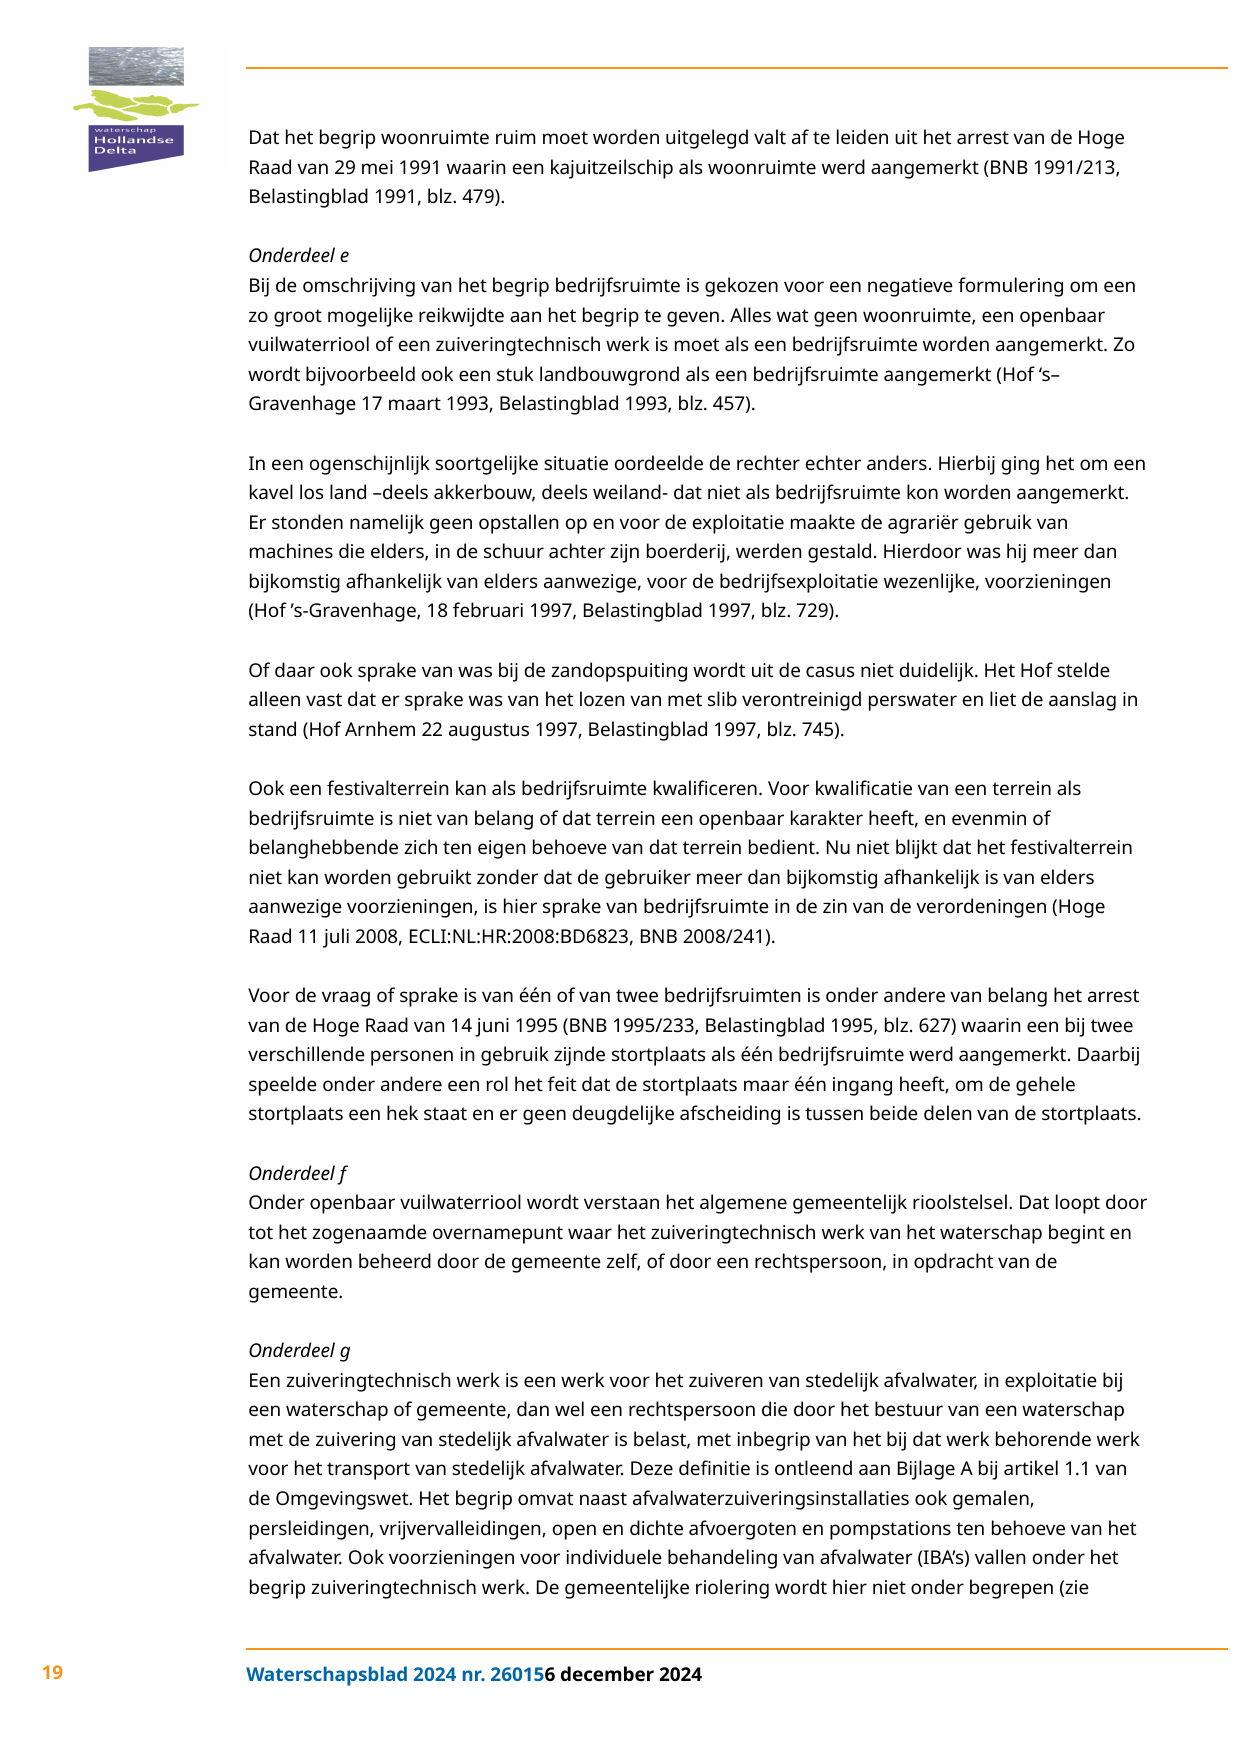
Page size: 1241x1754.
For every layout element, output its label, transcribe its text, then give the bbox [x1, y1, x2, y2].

picture [41, 47, 231, 172]
text Een zuiveringtechnisch werk is een werk voor het zuiveren van stedelijk afvalwater, in exploitatie bij een waterschap of gemeente, dan wel een rechtspersoon die door het bestuur van een waterschap met de zuivering van stedelijk afvalwater is belast, met inbegrip van het bij dat werk behorende werk voor het transport van stedelijk afvalwater. Deze definitie is ontleend aan Bijlage A bij artikel 1.1 van de Omgevingswet. Het begrip omvat naast afvalwaterzuiveringsinstallaties ook gemalen, persleidingen, vrijvervalleidingen, open en dichte afvoergoten en pompstations ten behoeve van het afvalwater. Ook voorzieningen voor individuele behandeling van afvalwater (IBA’s) vallen onder het begrip zuiveringtechnisch werk. De gemeentelijke riolering wordt hier niet onder begrepen (zie [248, 1367, 1152, 1600]
text Onder openbaar vuilwaterriool wordt verstaan het algemene gemeentelijk rioolstelsel. Dat loopt door tot het zogenaamde overnamepunt waar het zuiveringtechnisch werk van het waterschap begint en kan worden beheerd door de gemeente zelf, of door een rechtspersoon, in opdracht van de gemeente. [248, 1189, 1152, 1304]
text Onderdeel g [248, 1337, 1152, 1363]
text Voor de vraag of sprake is van één of van twee bedrijfsruimten is onder andere van belang het arrest van de Hoge Raad van 14 juni 1995 (BNB 1995/233, Belastingblad 1995, blz. 627) waarin een bij twee verschillende personen in gebruik zijnde stortplaats als één bedrijfsruimte werd aangemerkt. Daarbij speelde onder andere een rol het feit dat de stortplaats maar één ingang heeft, om de gehele stortplaats een hek staat en er geen deugdelijke afscheiding is tussen beide delen van de stortplaats. [248, 982, 1152, 1126]
text Onderdeel f [248, 1160, 1152, 1186]
text Dat het begrip woonruimte ruim moet worden uitgelegd valt af te leiden uit het arrest van de Hoge Raad van 29 mei 1991 waarin een kajuitzeilschip als woonruimte werd aangemerkt (BNB 1991/213, Belastingblad 1991, blz. 479). [248, 124, 1152, 209]
text In een ogenschijnlijk soortgelijke situatie oordeelde de rechter echter anders. Hierbij ging het om een kavel los land –deels akkerbouw, deels weiland- dat niet als bedrijfsruimte kon worden aangemerkt. Er stonden namelijk geen opstallen op en voor de exploitatie maakte de agrariër gebruik van machines die elders, in de schuur achter zijn boerderij, werden gestald. Hierdoor was hij meer dan bijkomstig afhankelijk van elders aanwezige, voor de bedrijfsexploitatie wezenlijke, voorzieningen (Hof ’s-Gravenhage, 18 februari 1997, Belastingblad 1997, blz. 729). [248, 450, 1152, 623]
text Of daar ook sprake van was bij de zandopspuiting wordt uit de casus niet duidelijk. Het Hof stelde alleen vast dat er sprake was van het lozen van met slib verontreinigd perswater en liet de aanslag in stand (Hof Arnhem 22 augustus 1997, Belastingblad 1997, blz. 745). [248, 657, 1152, 742]
text Ook een festivalterrein kan als bedrijfsruimte kwalificeren. Voor kwalificatie van een terrein als bedrijfsruimte is niet van belang of dat terrein een openbaar karakter heeft, en evenmin of belanghebbende zich ten eigen behoeve van dat terrein bedient. Nu niet blijkt dat het festivalterrein niet kan worden gebruikt zonder dat de gebruiker meer dan bijkomstig afhankelijk is van elders aanwezige voorzieningen, is hier sprake van bedrijfsruimte in de zin van de verordeningen (Hoge Raad 11 juli 2008, ECLI:NL:HR:2008:BD6823, BNB 2008/241). [248, 775, 1152, 949]
text Onderdeel e [248, 243, 1152, 268]
text Bij de omschrijving van het begrip bedrijfsruimte is gekozen voor een negatieve formulering om een zo groot mogelijke reikwijdte aan het begrip te geven. Alles wat geen woonruimte, een openbaar vuilwaterriool of een zuiveringtechnisch werk is moet als een bedrijfsruimte worden aangemerkt. Zo wordt bijvoorbeeld ook een stuk landbouwgrond als een bedrijfsruimte aangemerkt (Hof ‘s–Gravenhage 17 maart 1993, Belastingblad 1993, blz. 457). [248, 272, 1152, 416]
